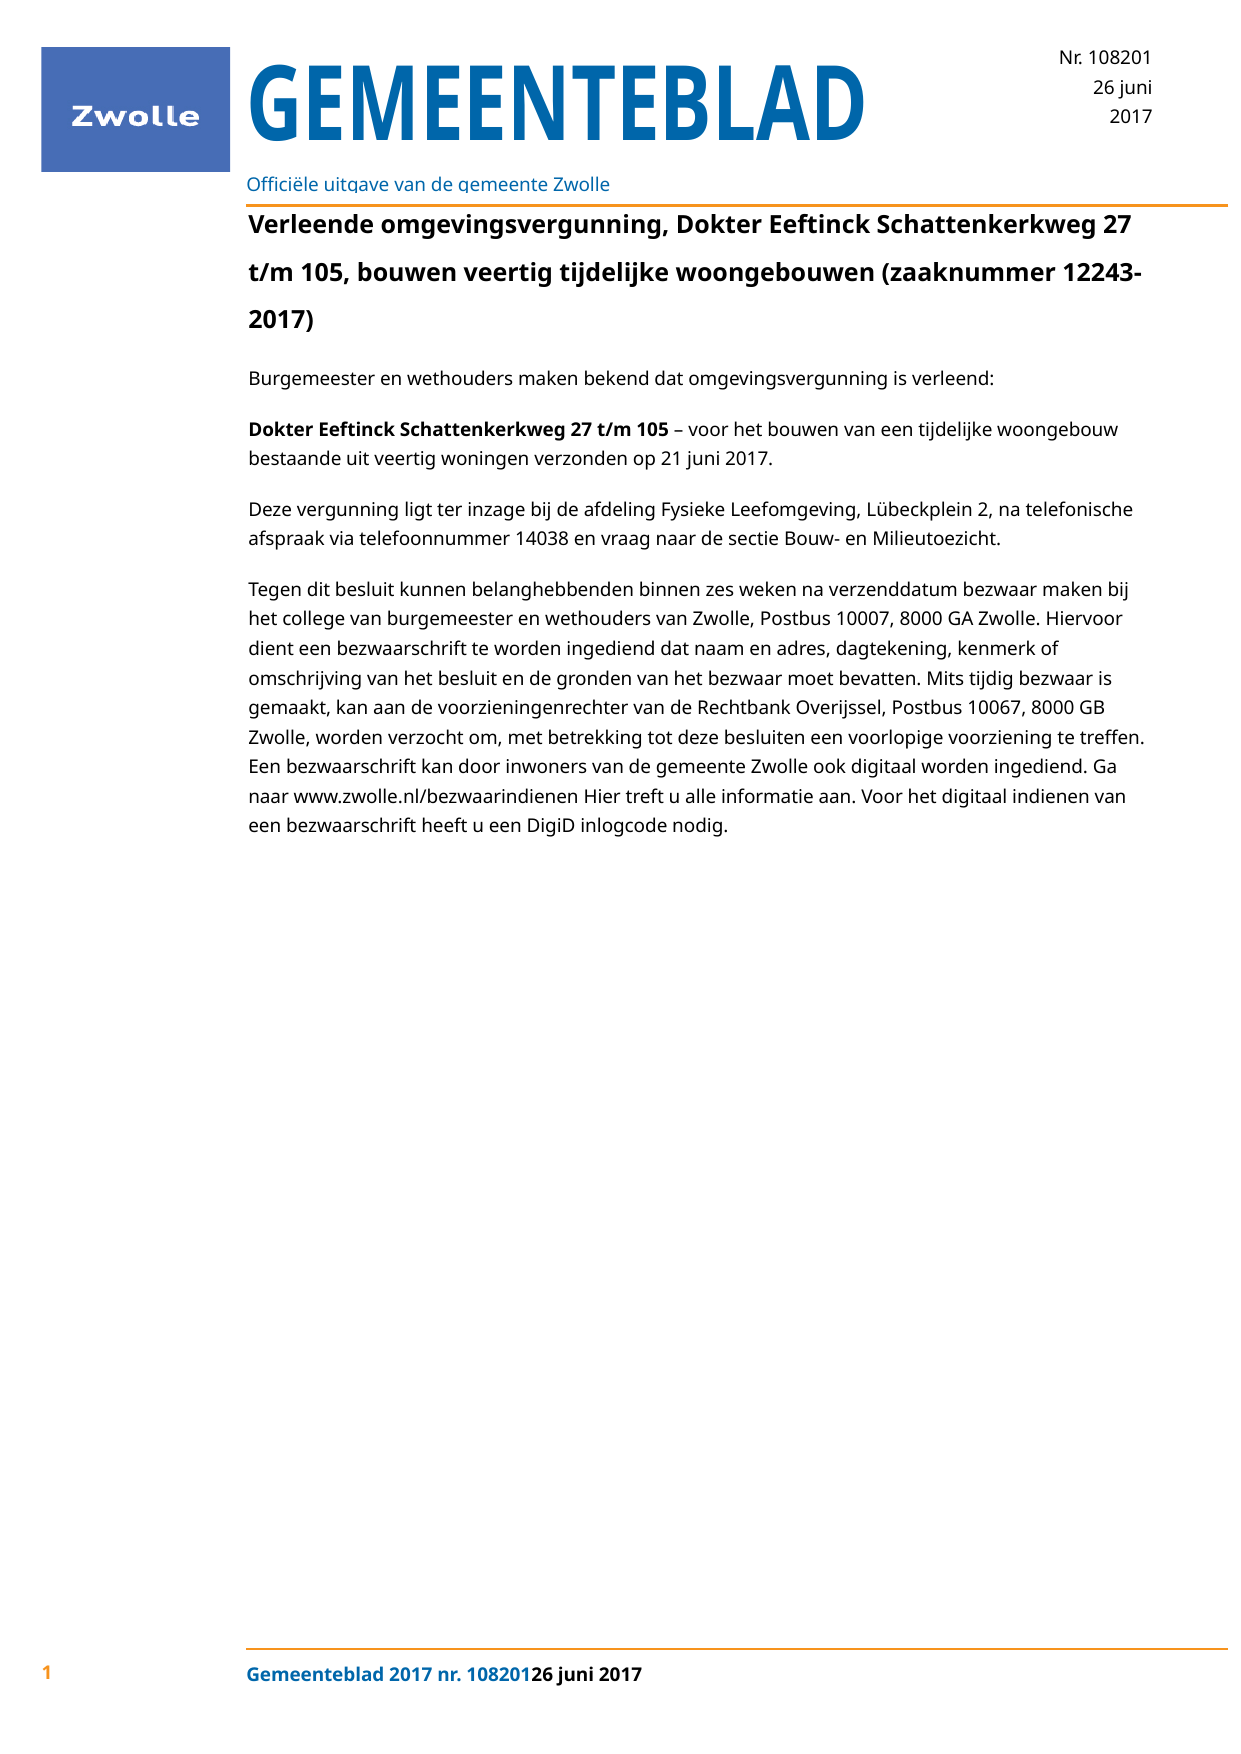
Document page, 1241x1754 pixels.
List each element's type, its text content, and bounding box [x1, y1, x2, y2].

text Verleende omgevingsvergunning, Dokter Eeftinck Schattenkerkweg 27 t/m 105, bouwen veertig tijdelijke woongebouwen (zaaknummer 12243-2017) [248, 207, 1152, 336]
text Deze vergunning ligt ter inzage bij de afdeling Fysieke Leefomgeving, Lübeckplein 2, na telefonische afspraak via telefoonnummer 14038 en vraag naar de sectie Bouw- en Milieutoezicht. [248, 496, 1152, 551]
text Burgemeester en wethouders maken bekend dat omgevingsvergunning is verleend: [248, 366, 1152, 391]
text Tegen dit besluit kunnen belanghebbenden binnen zes weken na verzenddatum bezwaar maken bij het college van burgemeester en wethouders van Zwolle, Postbus 10007, 8000 GA Zwolle. Hiervoor dient een bezwaarschrift te worden ingediend dat naam en adres, dagtekening, kenmerk of omschrijving van het besluit en de gronden van het bezwaar moet bevatten. Mits tijdig bezwaar is gemaakt, kan aan de voorzieningenrechter van de Rechtbank Overijssel, Postbus 10067, 8000 GB Zwolle, worden verzocht om, met betrekking tot deze besluiten een voorlopige voorziening te treffen. Een bezwaarschrift kan door inwoners van de gemeente Zwolle ook digitaal worden ingediend. Ga naar www.zwolle.nl/bezwaarindienen Hier treft u alle informatie aan. Voor het digitaal indienen van een bezwaarschrift heeft u een DigiD inlogcode nodig. [248, 576, 1152, 838]
text Dokter Eeftinck Schattenkerkweg 27 t/m 105 – voor het bouwen van een tijdelijke woongebouw bestaande uit veertig woningen verzonden op 21 juni 2017. [248, 416, 1152, 471]
picture [41, 47, 231, 172]
